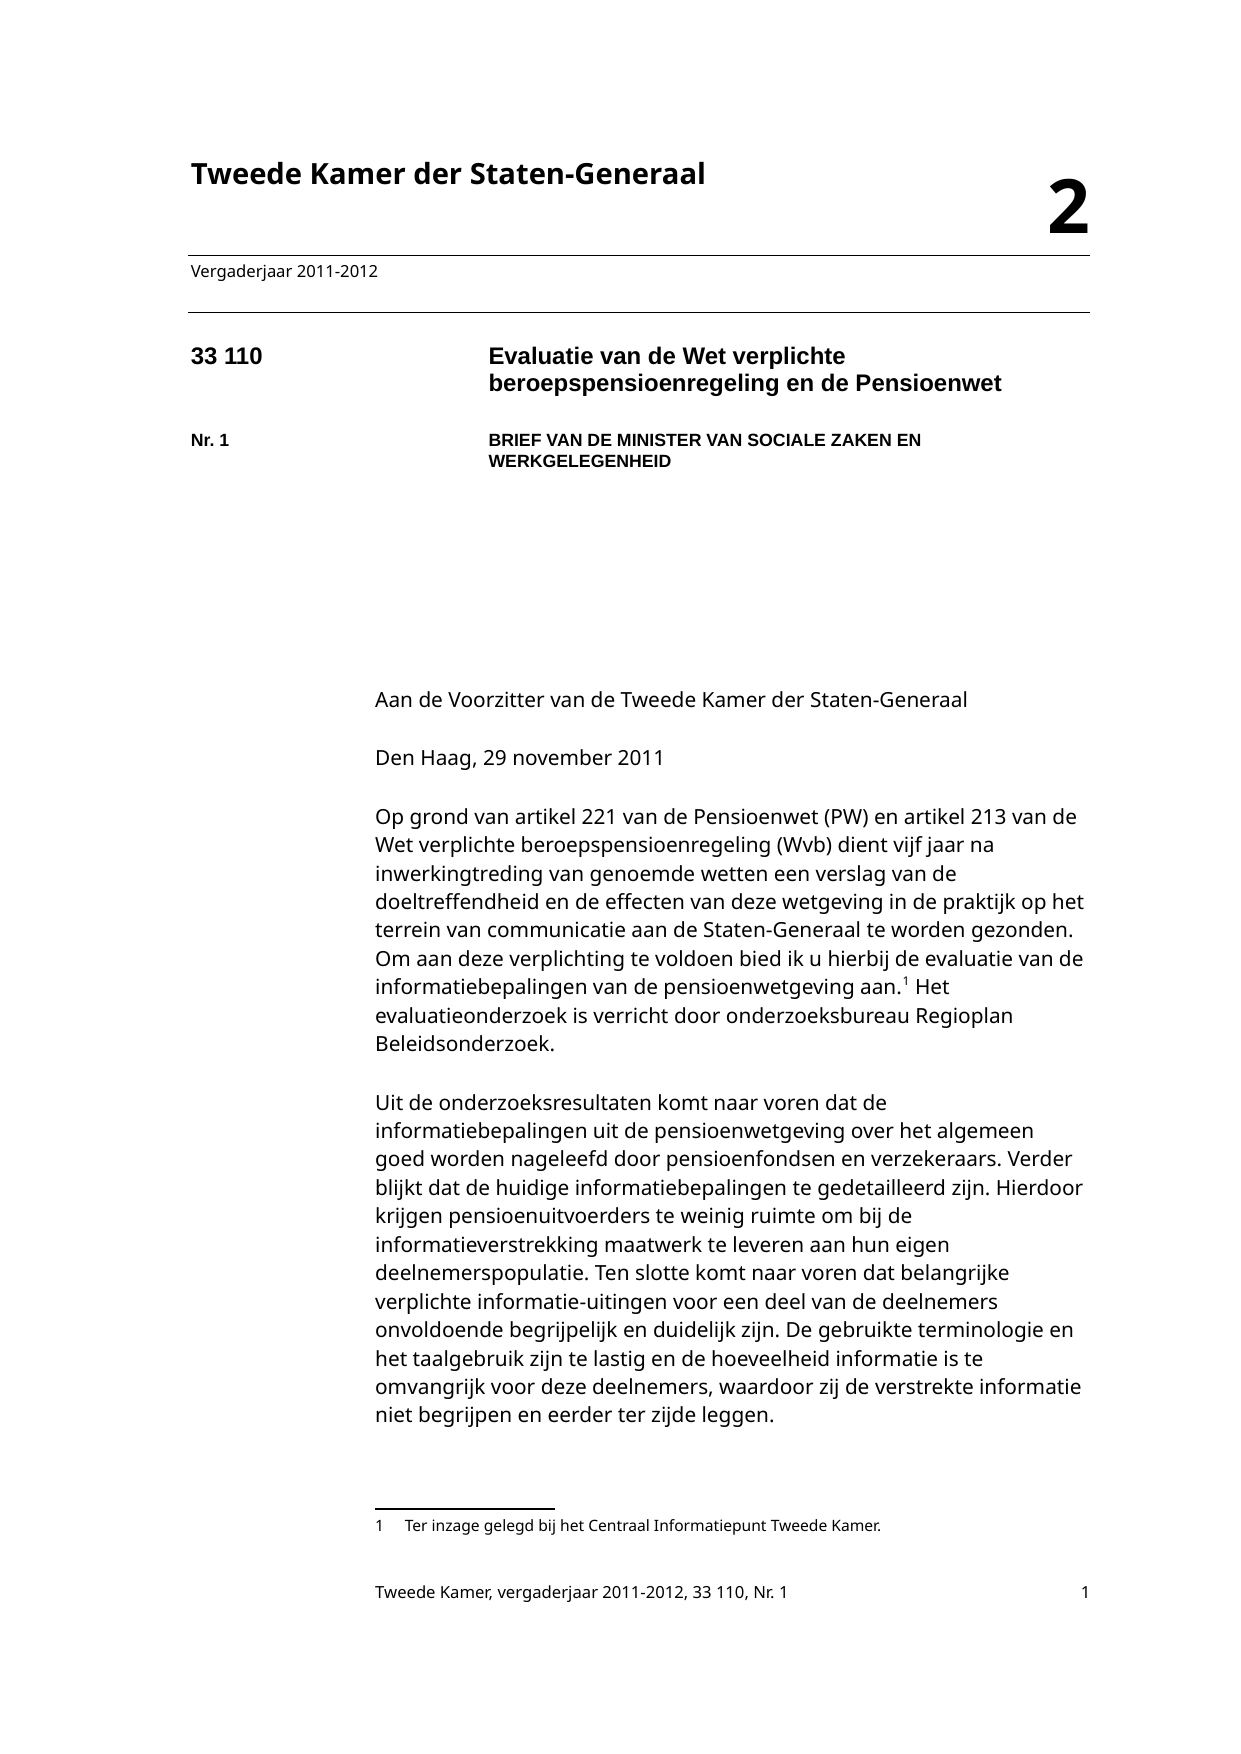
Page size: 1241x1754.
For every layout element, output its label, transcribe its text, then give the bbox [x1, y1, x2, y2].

text Den Haag, 29 november 2011 [375, 743, 1090, 772]
text Aan de Voorzitter van de Tweede Kamer der Staten-Generaal [375, 685, 1090, 713]
table_cell Evaluatie van de Wet verplichte beroepspensioenregeling en de Pensioenwet [485, 339, 1090, 427]
text Uit de onderzoeksresultaten komt naar voren dat de informatiebepalingen uit de pensioenwetgeving over het algemeen goed worden nageleefd door pensioenfondsen en verzekeraars. Verder blijkt dat de huidige informatiebepalingen te gedetailleerd zijn. Hierdoor krijgen pensioenuitvoerders te weinig ruimte om bij de informatieverstrekking maatwerk te leveren aan hun eigen deelnemerspopulatie. Ten slotte komt naar voren dat belangrijke verplichte informatie-uitingen voor een deel van de deelnemers onvoldoende begrijpelijk en duidelijk zijn. De gebruikte terminologie en het taalgebruik zijn te lastig en de hoeveelheid informatie is te omvangrijk voor deze deelnemers, waardoor zij de verstrekte informatie niet begrijpen en eerder ter zijde leggen. [375, 1088, 1090, 1429]
table_cell [485, 313, 1090, 339]
text Ter inzage gelegd bij het Centraal Informatiepunt Tweede Kamer. [375, 1508, 1090, 1536]
table_cell Nr. 1 [188, 427, 485, 566]
table_cell BRIEF VAN DE MINISTER VAN SOCIALE ZAKEN EN WERKGELEGENHEID [485, 427, 1090, 566]
table_header 2 [910, 150, 1090, 255]
text Op grond van artikel 221 van de Pensioenwet (PW) en artikel 213 van de Wet verplichte beroepspensioenregeling (Wvb) dient vijf jaar na inwerkingtreding van genoemde wetten een verslag van de doeltreffendheid en de effecten van deze wetgeving in de praktijk op het terrein van communicatie aan de Staten-Generaal te worden gezonden. Om aan deze verplichting te voldoen bied ik u hierbij de evaluatie van de informatiebepalingen van de pensioenwetgeving aan. Het evaluatieonderzoek is verricht door onderzoeksbureau Regioplan Beleidsonderzoek. [375, 802, 1090, 1058]
table_cell Vergaderjaar 2011-2012 [188, 256, 485, 312]
table_header Tweede Kamer der Staten-Generaal [188, 150, 909, 255]
table_cell [485, 256, 1090, 312]
table_cell 33 110 [188, 339, 485, 427]
table_cell [188, 313, 485, 339]
